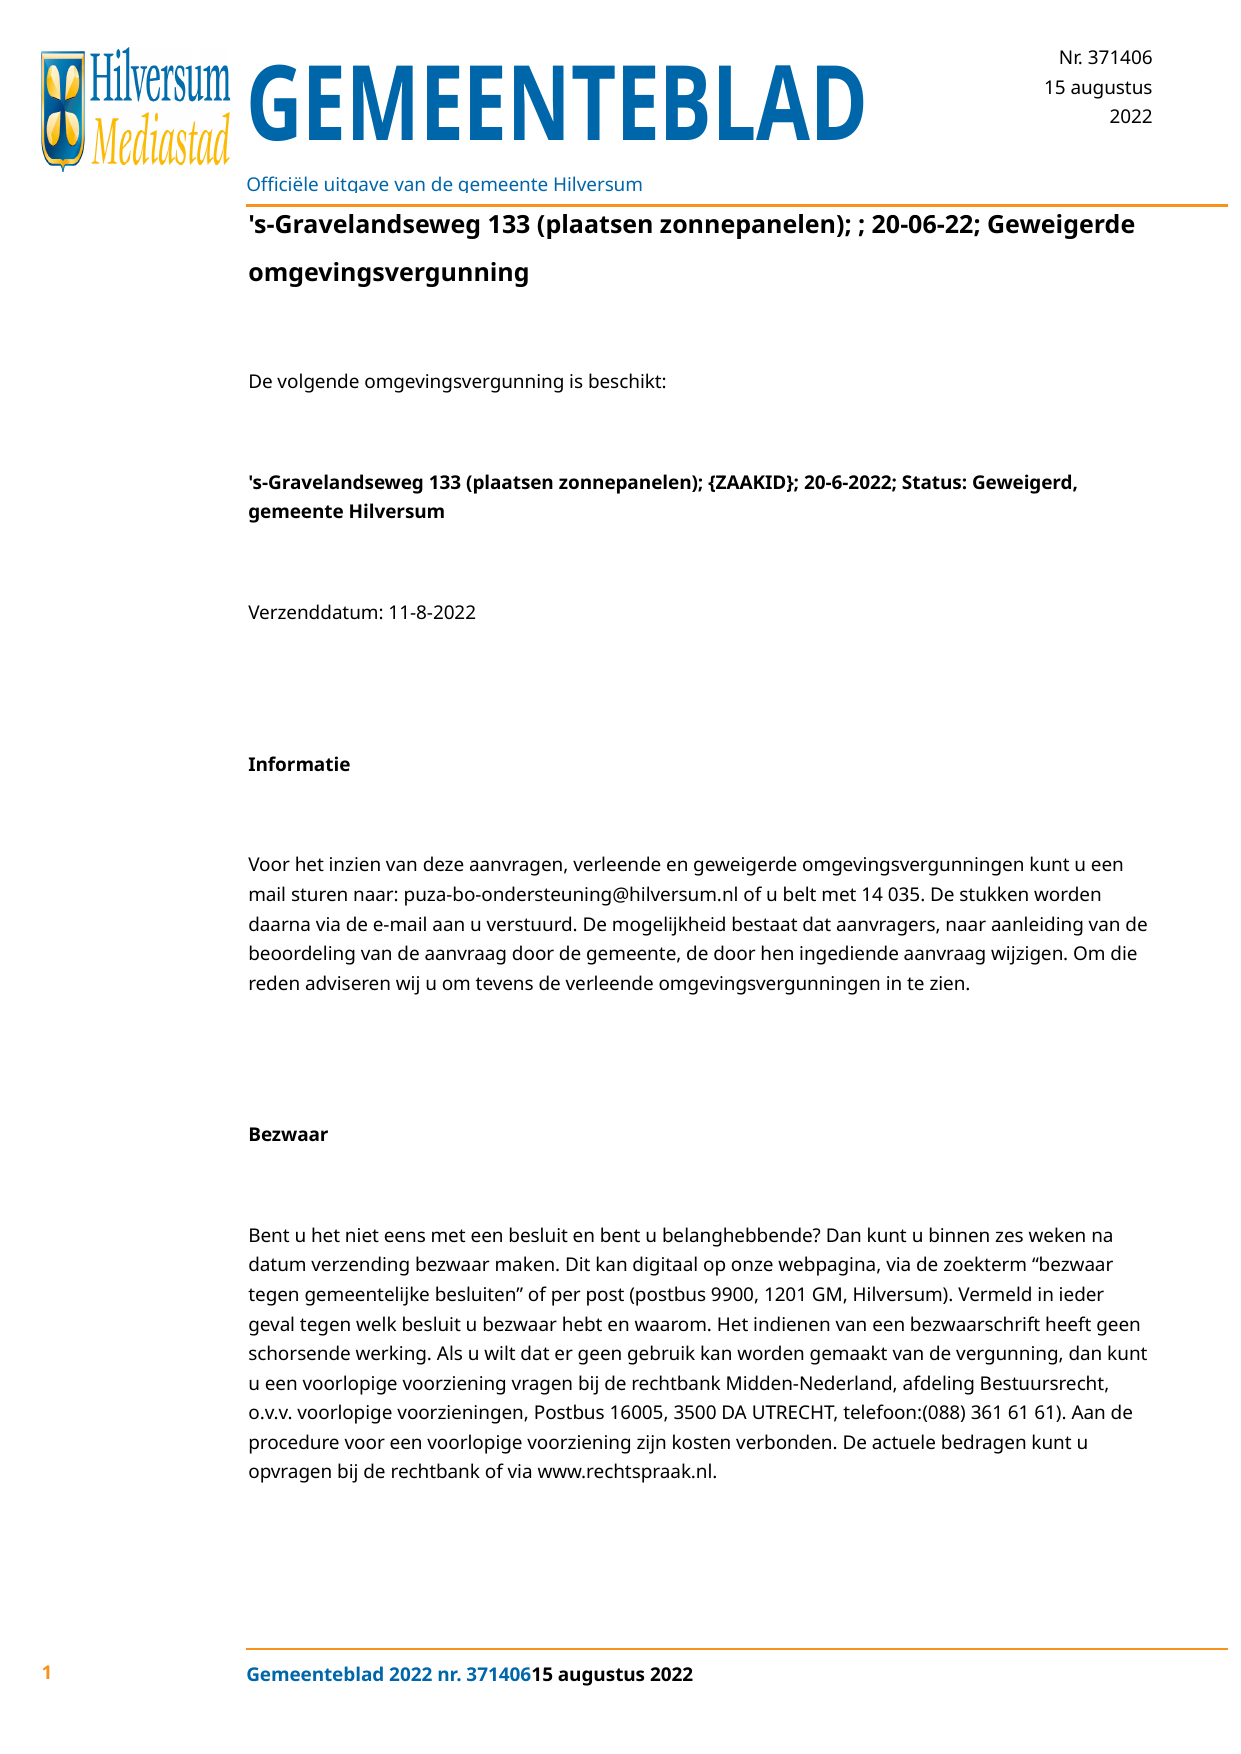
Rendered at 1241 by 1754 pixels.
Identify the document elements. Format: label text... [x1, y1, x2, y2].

text 's-Gravelandseweg 133 (plaatsen zonnepanelen); {ZAAKID}; 20-6-2022; Status: Geweigerd, gemeente Hilversum [248, 469, 1152, 524]
text Informatie [248, 751, 1152, 777]
text Bent u het niet eens met een besluit en bent u belanghebbende? Dan kunt u binnen zes weken na datum verzending bezwaar maken. Dit kan digitaal op onze webpagina, via de zoekterm “bezwaar tegen gemeentelijke besluiten” of per post (postbus 9900, 1201 GM, Hilversum). Vermeld in ieder geval tegen welk besluit u bezwaar hebt en waarom. Het indienen van een bezwaarschrift heeft geen schorsende werking. Als u wilt dat er geen gebruik kan worden gemaakt van de vergunning, dan kunt u een voorlopige voorziening vragen bij de rechtbank Midden-Nederland, afdeling Bestuursrecht, o.v.v. voorlopige voorzieningen, Postbus 16005, 3500 DA UTRECHT, telefoon:(088) 361 61 61). Aan de procedure voor een voorlopige voorziening zijn kosten verbonden. De actuele bedragen kunt u opvragen bij de rechtbank of via www.rechtspraak.nl. [248, 1222, 1152, 1484]
text Verzenddatum: 11-8-2022 [248, 599, 1152, 625]
text Voor het inzien van deze aanvragen, verleende en geweigerde omgevingsvergunningen kunt u een mail sturen naar: puza-bo-ondersteuning@hilversum.nl of u belt met 14 035. De stukken worden daarna via de e-mail aan u verstuurd. De mogelijkheid bestaat dat aanvragers, naar aanleiding van de beoordeling van de aanvraag door de gemeente, de door hen ingediende aanvraag wijzigen. Om die reden adviseren wij u om tevens de verleende omgevingsvergunningen in te zien. [248, 852, 1152, 996]
text 's-Gravelandseweg 133 (plaatsen zonnepanelen); ; 20-06-22; Geweigerde omgevingsvergunning [248, 207, 1152, 288]
picture [41, 47, 231, 172]
text Bezwaar [248, 1121, 1152, 1147]
text De volgende omgevingsvergunning is beschikt: [248, 368, 1152, 394]
